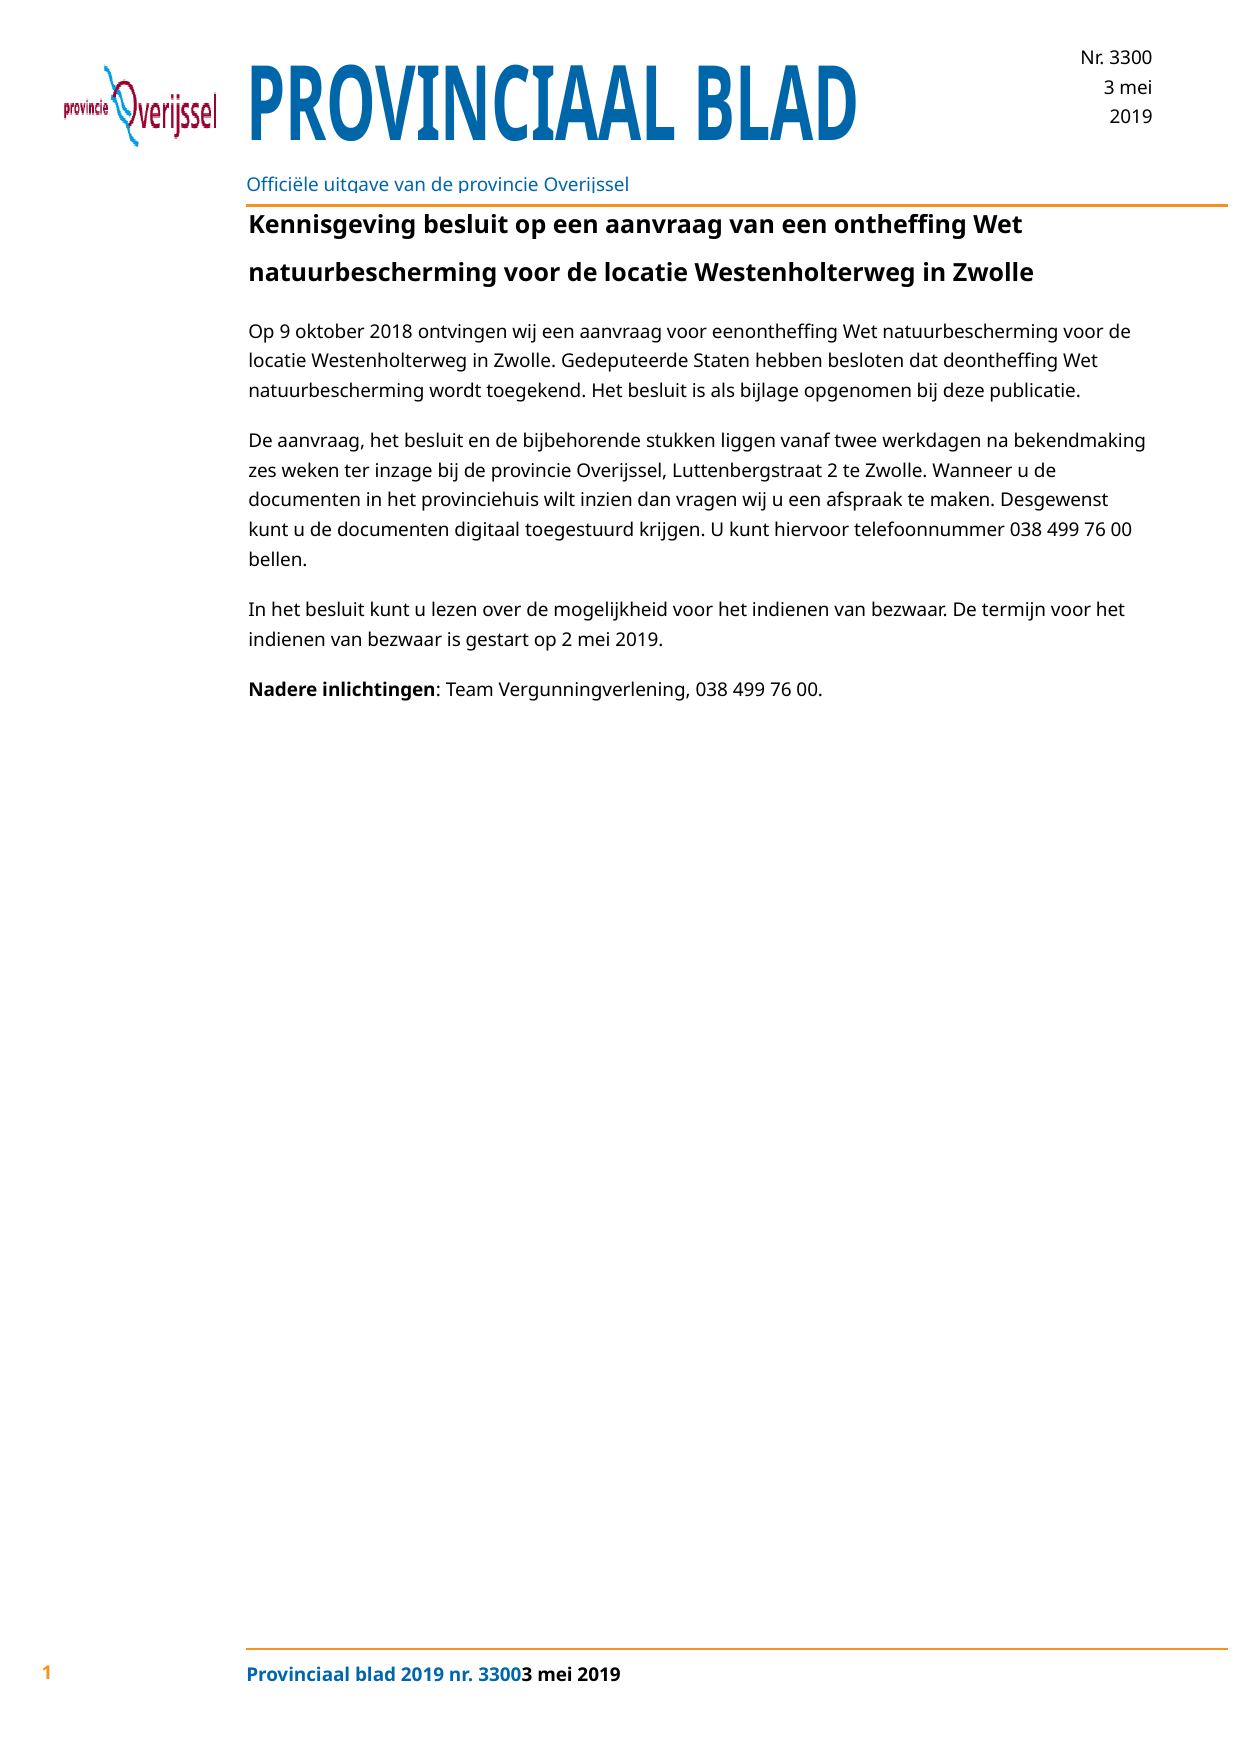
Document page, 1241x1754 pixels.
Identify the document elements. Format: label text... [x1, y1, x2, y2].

text Nadere inlichtingen: Team Vergunningverlening, 038 499 76 00. [248, 676, 1152, 702]
text Kennisgeving besluit op een aanvraag van een ontheffing Wet natuurbescherming voor de locatie Westenholterweg in Zwolle [248, 207, 1152, 288]
text Op 9 oktober 2018 ontvingen wij een aanvraag voor eenontheffing Wet natuurbescherming voor de locatie Westenholterweg in Zwolle. Gedeputeerde Staten hebben besloten dat deontheffing Wet natuurbescherming wordt toegekend. Het besluit is als bijlage opgenomen bij deze publicatie. [248, 318, 1152, 403]
text In het besluit kunt u lezen over de mogelijkheid voor het indienen van bezwaar. De termijn voor het indienen van bezwaar is gestart op 2 mei 2019. [248, 596, 1152, 652]
text De aanvraag, het besluit en de bijbehorende stukken liggen vanaf twee werkdagen na bekendmaking zes weken ter inzage bij de provincie Overijssel, Luttenbergstraat 2 te Zwolle. Wanneer u de documenten in het provinciehuis wilt inzien dan vragen wij u een afspraak te maken. Desgewenst kunt u de documenten digitaal toegestuurd krijgen. U kunt hiervoor telefoonnummer 038 499 76 00 bellen. [248, 427, 1152, 572]
picture [41, 47, 231, 172]
